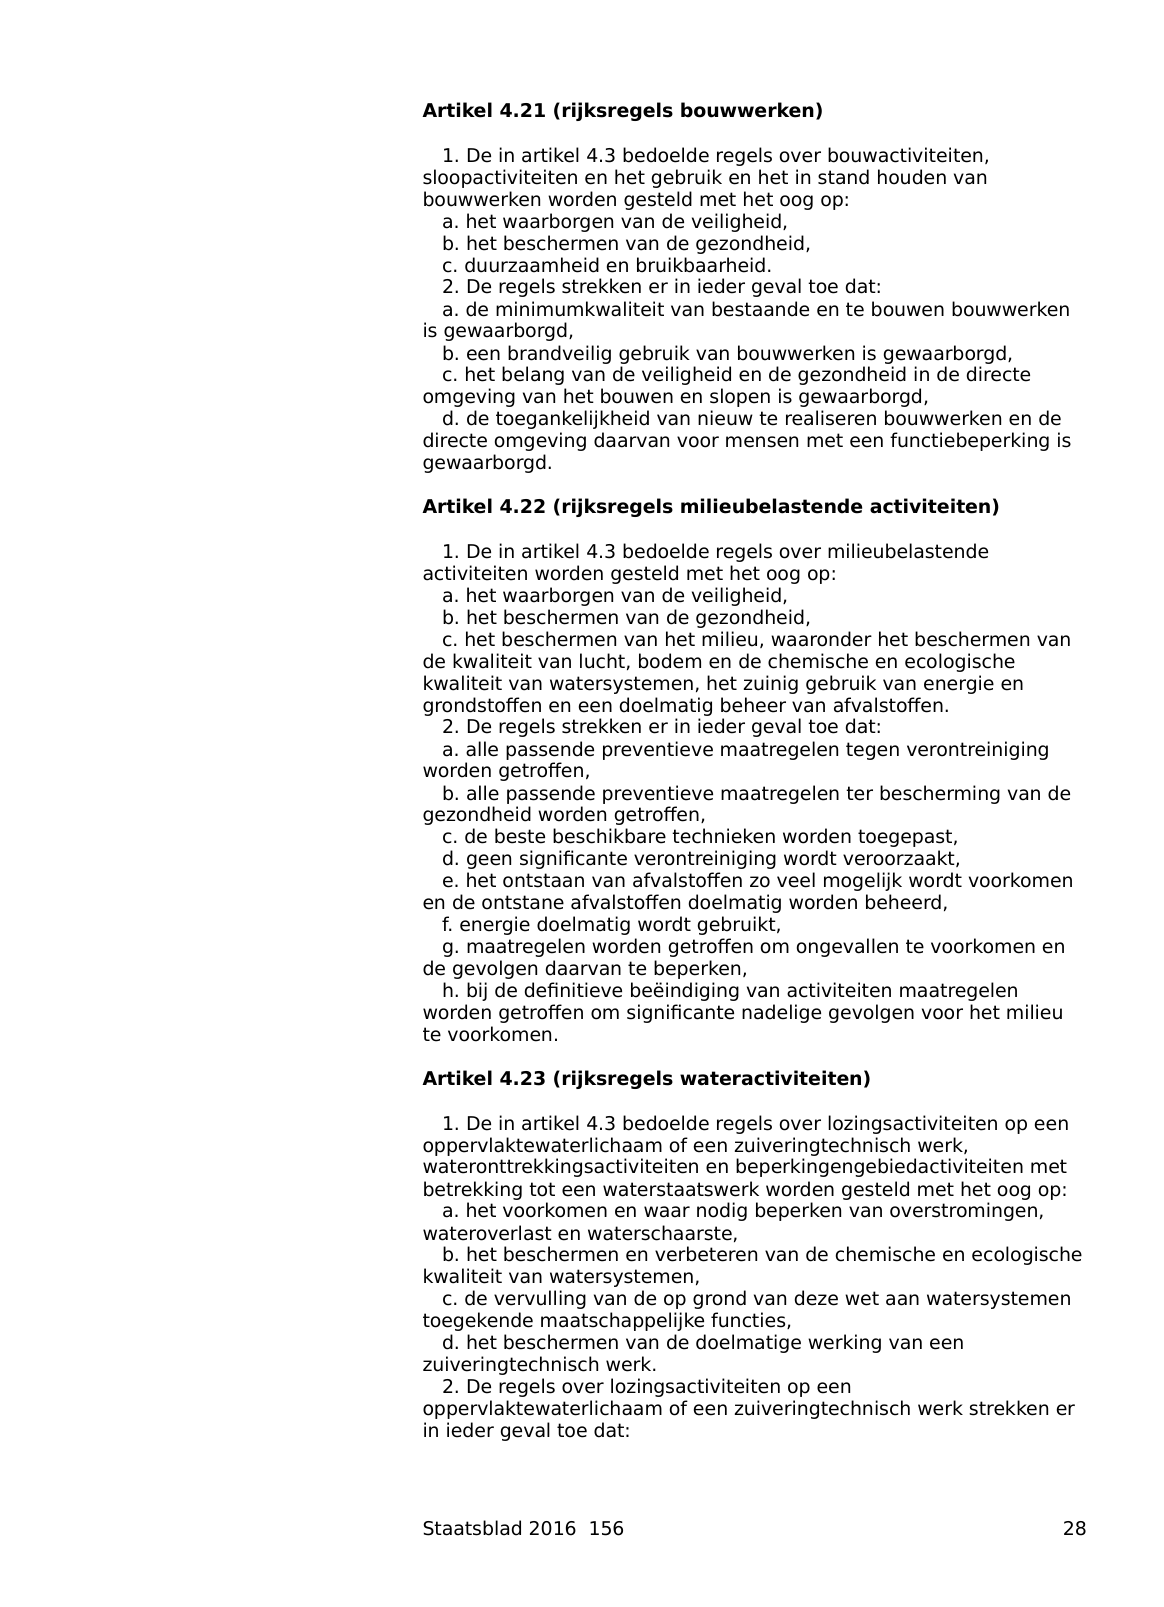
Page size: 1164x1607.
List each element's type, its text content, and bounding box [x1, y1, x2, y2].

text 2. De regels strekken er in ieder geval toe dat: [422, 716, 1087, 738]
text b. alle passende preventieve maatregelen ter bescherming van de gezondheid worden getroffen, [422, 782, 1087, 826]
text h. bij de definitieve beëindiging van activiteiten maatregelen worden getroffen om significante nadelige gevolgen voor het milieu te voorkomen. [422, 980, 1087, 1046]
text b. het beschermen van de gezondheid, [422, 232, 1087, 254]
text g. maatregelen worden getroffen om ongevallen te voorkomen en de gevolgen daarvan te beperken, [422, 936, 1087, 980]
text 2. De regels strekken er in ieder geval toe dat: [422, 276, 1087, 298]
text 1. De in artikel 4.3 bedoelde regels over milieubelastende activiteiten worden gesteld met het oog op: [422, 541, 1087, 584]
text 2. De regels over lozingsactiviteiten op een oppervlaktewaterlichaam of een zuiveringtechnisch werk strekken er in ieder geval toe dat: [422, 1376, 1087, 1442]
text b. het beschermen en verbeteren van de chemische en ecologische kwaliteit van watersystemen, [422, 1244, 1087, 1288]
subtitle Artikel 4.22 (rijksregels milieubelastende activiteiten) [422, 496, 1087, 518]
text c. de beste beschikbare technieken worden toegepast, [422, 826, 1087, 848]
text f. energie doelmatig wordt gebruikt, [422, 914, 1087, 936]
text c. het beschermen van het milieu, waaronder het beschermen van de kwaliteit van lucht, bodem en de chemische en ecologische kwaliteit van watersystemen, het zuinig gebruik van energie en grondstoffen en een doelmatig beheer van afvalstoffen. [422, 628, 1087, 716]
text a. alle passende preventieve maatregelen tegen verontreiniging worden getroffen, [422, 738, 1087, 782]
text a. het waarborgen van de veiligheid, [422, 584, 1087, 607]
text e. het ontstaan van afvalstoffen zo veel mogelijk wordt voorkomen en de ontstane afvalstoffen doelmatig worden beheerd, [422, 870, 1087, 914]
subtitle Artikel 4.23 (rijksregels wateractiviteiten) [422, 1068, 1087, 1090]
text d. geen significante verontreiniging wordt veroorzaakt, [422, 848, 1087, 870]
text 1. De in artikel 4.3 bedoelde regels over lozingsactiviteiten op een oppervlaktewaterlichaam of een zuiveringtechnisch werk, wateronttrekkingsactiviteiten en beperkingengebiedactiviteiten met betrekking tot een waterstaatswerk worden gesteld met het oog op: [422, 1112, 1087, 1200]
text 1. De in artikel 4.3 bedoelde regels over bouwactiviteiten, sloopactiviteiten en het gebruik en het in stand houden van bouwwerken worden gesteld met het oog op: [422, 144, 1087, 211]
text c. de vervulling van de op grond van deze wet aan watersystemen toegekende maatschappelijke functies, [422, 1288, 1087, 1332]
text c. duurzaamheid en bruikbaarheid. [422, 254, 1087, 276]
text a. de minimumkwaliteit van bestaande en te bouwen bouwwerken is gewaarborgd, [422, 298, 1087, 342]
text a. het voorkomen en waar nodig beperken van overstromingen, wateroverlast en waterschaarste, [422, 1200, 1087, 1244]
text d. de toegankelijkheid van nieuw te realiseren bouwwerken en de directe omgeving daarvan voor mensen met een functiebeperking is gewaarborgd. [422, 408, 1087, 474]
text b. een brandveilig gebruik van bouwwerken is gewaarborgd, [422, 342, 1087, 364]
text c. het belang van de veiligheid en de gezondheid in de directe omgeving van het bouwen en slopen is gewaarborgd, [422, 364, 1087, 408]
subtitle Artikel 4.21 (rijksregels bouwwerken) [422, 100, 1087, 122]
text a. het waarborgen van de veiligheid, [422, 211, 1087, 232]
text d. het beschermen van de doelmatige werking van een zuiveringtechnisch werk. [422, 1332, 1087, 1376]
text b. het beschermen van de gezondheid, [422, 607, 1087, 628]
